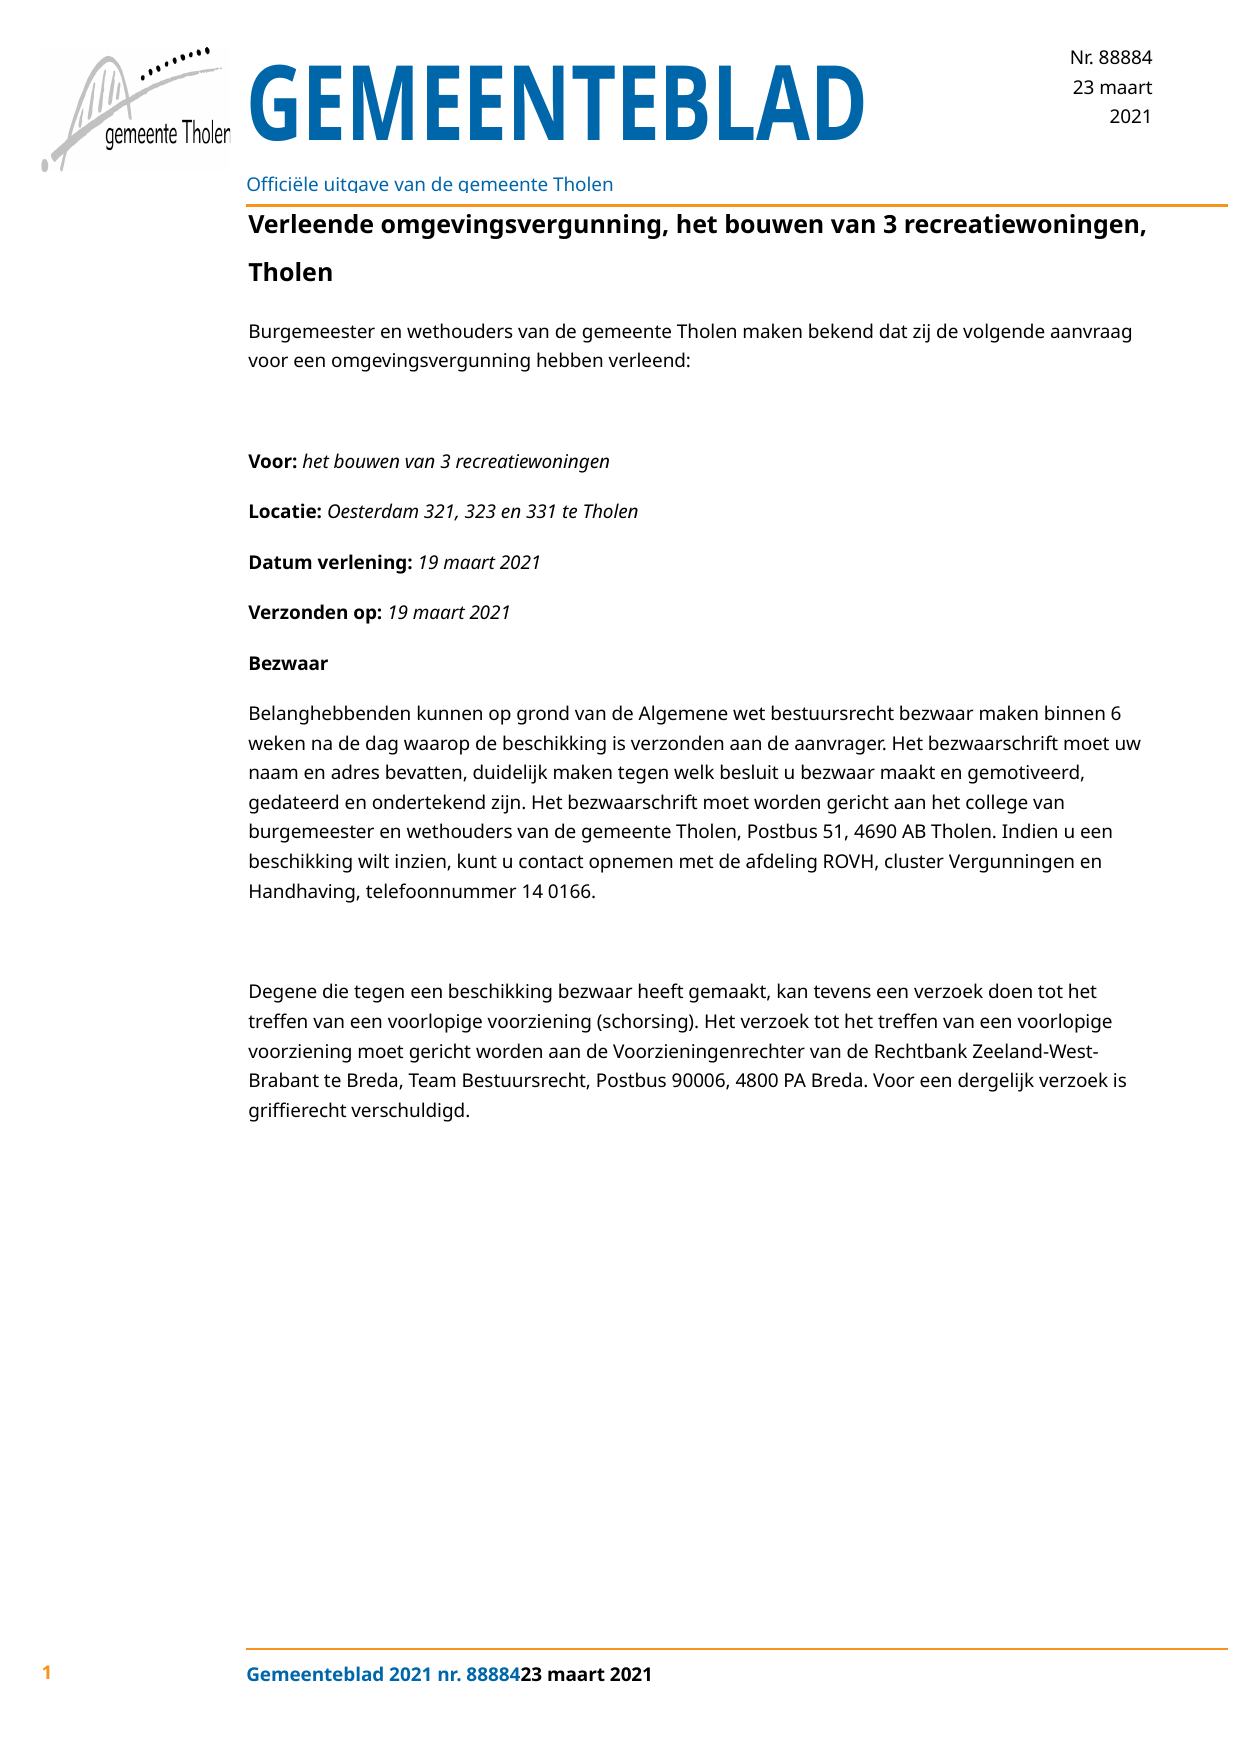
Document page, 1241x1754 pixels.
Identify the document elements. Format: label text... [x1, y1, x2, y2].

text Verleende omgevingsvergunning, het bouwen van 3 recreatiewoningen, Tholen [248, 207, 1152, 288]
picture [41, 47, 231, 172]
text Datum verlening: 19 maart 2021 [248, 549, 1152, 575]
text Voor: het bouwen van 3 recreatiewoningen [248, 448, 1152, 474]
text Degene die tegen een beschikking bezwaar heeft gemaakt, kan tevens een verzoek doen tot het treffen van een voorlopige voorziening (schorsing). Het verzoek tot het treffen van een voorlopige voorziening moet gericht worden aan de Voorzieningenrechter van de Rechtbank Zeeland-West-Brabant te Breda, Team Bestuursrecht, Postbus 90006, 4800 PA Breda. Voor een dergelijk verzoek is griffierecht verschuldigd. [248, 979, 1152, 1123]
text Belanghebbenden kunnen op grond van de Algemene wet bestuursrecht bezwaar maken binnen 6 weken na de dag waarop de beschikking is verzonden aan de aanvrager. Het bezwaarschrift moet uw naam en adres bevatten, duidelijk maken tegen welk besluit u bezwaar maakt en gemotiveerd, gedateerd en ondertekend zijn. Het bezwaarschrift moet worden gericht aan het college van burgemeester en wethouders van de gemeente Tholen, Postbus 51, 4690 AB Tholen. Indien u een beschikking wilt inzien, kunt u contact opnemen met de afdeling ROVH, cluster Vergunningen en Handhaving, telefoonnummer 14 0166. [248, 700, 1152, 904]
text Burgemeester en wethouders van de gemeente Tholen maken bekend dat zij de volgende aanvraag voor een omgevingsvergunning hebben verleend: [248, 318, 1152, 373]
text Verzonden op: 19 maart 2021 [248, 599, 1152, 625]
text Locatie: Oesterdam 321, 323 en 331 te Tholen [248, 499, 1152, 524]
text Bezwaar [248, 650, 1152, 676]
